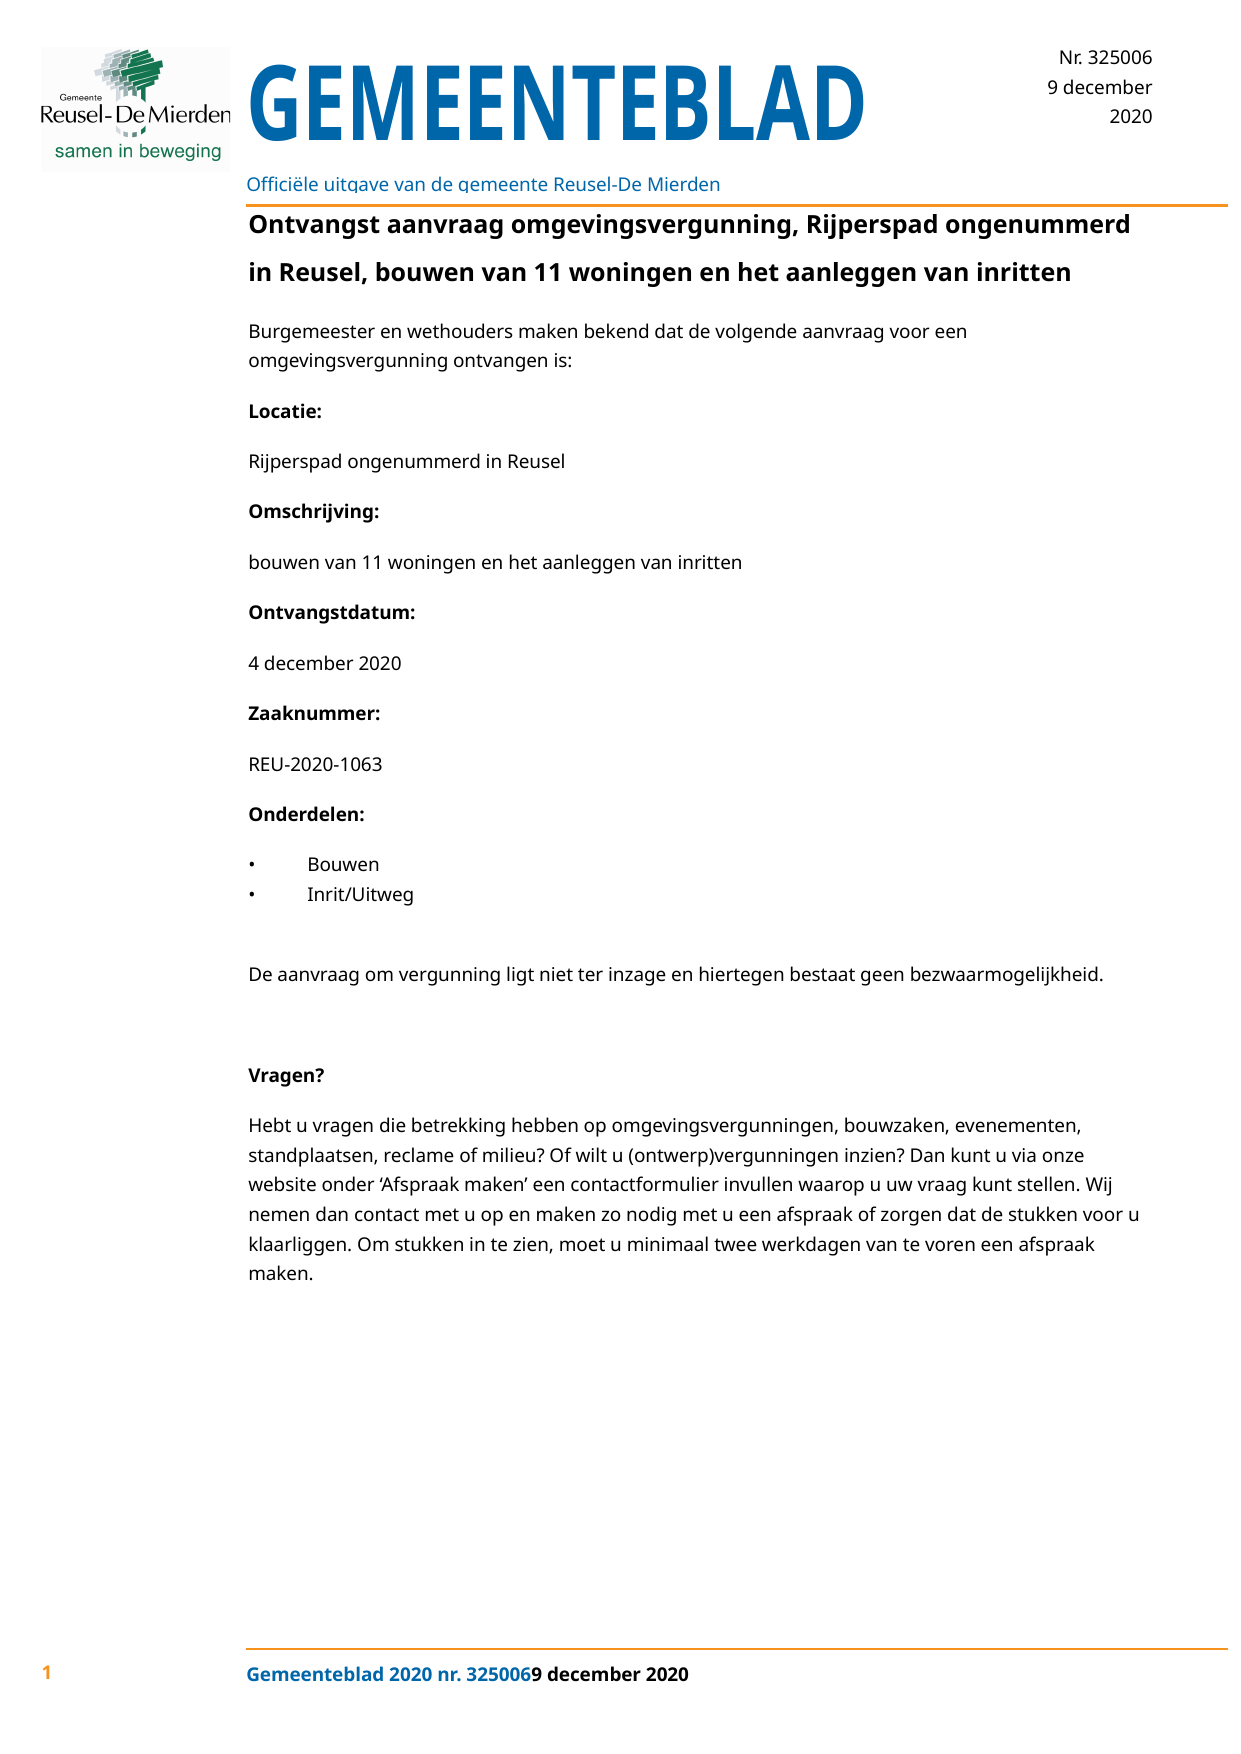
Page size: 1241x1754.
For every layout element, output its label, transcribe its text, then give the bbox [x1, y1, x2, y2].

text Ontvangst aanvraag omgevingsvergunning, Rijperspad ongenummerd in Reusel, bouwen van 11 woningen en het aanleggen van inritten [248, 207, 1152, 288]
text Locatie: [248, 398, 1152, 424]
list Inrit/Uitweg [248, 881, 1152, 907]
text Omschrijving: [248, 499, 1152, 524]
text De aanvraag om vergunning ligt niet ter inzage en hiertegen bestaat geen bezwaarmogelijkheid. [248, 961, 1152, 987]
text Vragen? [248, 1062, 1152, 1088]
text REU-2020-1063 [248, 751, 1152, 777]
text Zaaknummer: [248, 700, 1152, 726]
list Bouwen [248, 852, 1152, 877]
text bouwen van 11 woningen en het aanleggen van inritten [248, 549, 1152, 575]
text 4 december 2020 [248, 650, 1152, 676]
text Onderdelen: [248, 801, 1152, 827]
text Ontvangstdatum: [248, 599, 1152, 625]
text Rijperspad ongenummerd in Reusel [248, 448, 1152, 474]
text Burgemeester en wethouders maken bekend dat de volgende aanvraag voor een omgevingsvergunning ontvangen is: [248, 318, 1152, 373]
picture [41, 47, 231, 172]
text Hebt u vragen die betrekking hebben op omgevingsvergunningen, bouwzaken, evenementen, standplaatsen, reclame of milieu? Of wilt u (ontwerp)vergunningen inzien? Dan kunt u via onze website onder ‘Afspraak maken’ een contactformulier invullen waarop u uw vraag kunt stellen. Wij nemen dan contact met u op en maken zo nodig met u een afspraak of zorgen dat de stukken voor u klaarliggen. Om stukken in te zien, moet u minimaal twee werkdagen van te voren een afspraak maken. [248, 1112, 1152, 1286]
